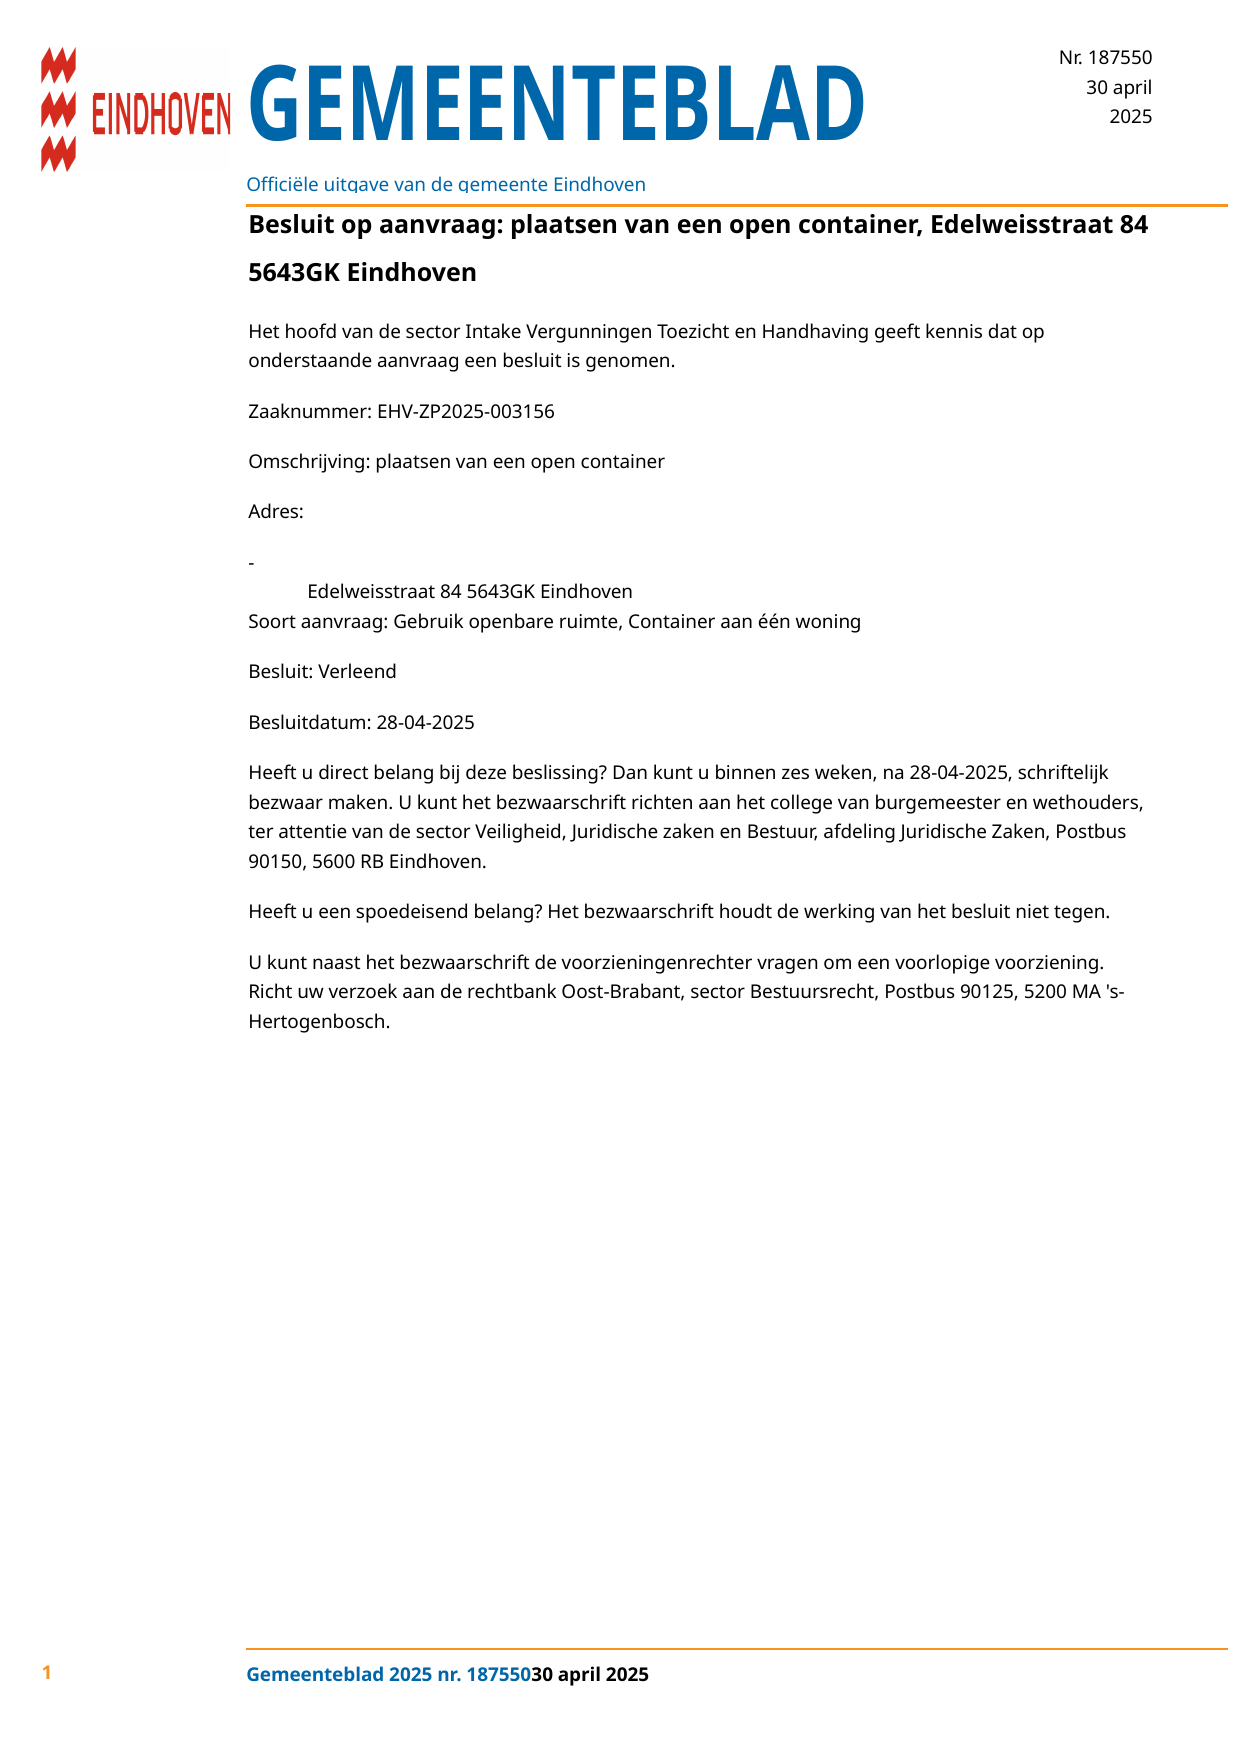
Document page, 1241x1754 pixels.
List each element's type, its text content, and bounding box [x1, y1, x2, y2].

text Soort aanvraag: Gebruik openbare ruimte, Container aan één woning [248, 608, 1152, 634]
list Edelweisstraat 84 5643GK Eindhoven [248, 579, 1152, 604]
text U kunt naast het bezwaarschrift de voorzieningenrechter vragen om een voorlopige voorziening. Richt uw verzoek aan de rechtbank Oost-Brabant, sector Bestuursrecht, Postbus 90125, 5200 MA 's-Hertogenbosch. [248, 949, 1152, 1034]
text Besluit op aanvraag: plaatsen van een open container, Edelweisstraat 84 5643GK Eindhoven [248, 207, 1152, 288]
text Heeft u direct belang bij deze beslissing? Dan kunt u binnen zes weken, na 28-04-2025, schriftelijk bezwaar maken. U kunt het bezwaarschrift richten aan het college van burgemeester en wethouders, ter attentie van de sector Veiligheid, Juridische zaken en Bestuur, afdeling Juridische Zaken, Postbus 90150, 5600 RB Eindhoven. [248, 759, 1152, 874]
text Het hoofd van de sector Intake Vergunningen Toezicht en Handhaving geeft kennis dat op onderstaande aanvraag een besluit is genomen. [248, 318, 1152, 373]
text Omschrijving: plaatsen van een open container [248, 448, 1152, 474]
text Besluitdatum: 28-04-2025 [248, 709, 1152, 735]
text Besluit: Verleend [248, 659, 1152, 684]
text Adres: [248, 499, 1152, 524]
picture [41, 47, 231, 172]
text Zaaknummer: EHV-ZP2025-003156 [248, 398, 1152, 424]
text Heeft u een spoedeisend belang? Het bezwaarschrift houdt de werking van het besluit niet tegen. [248, 899, 1152, 924]
